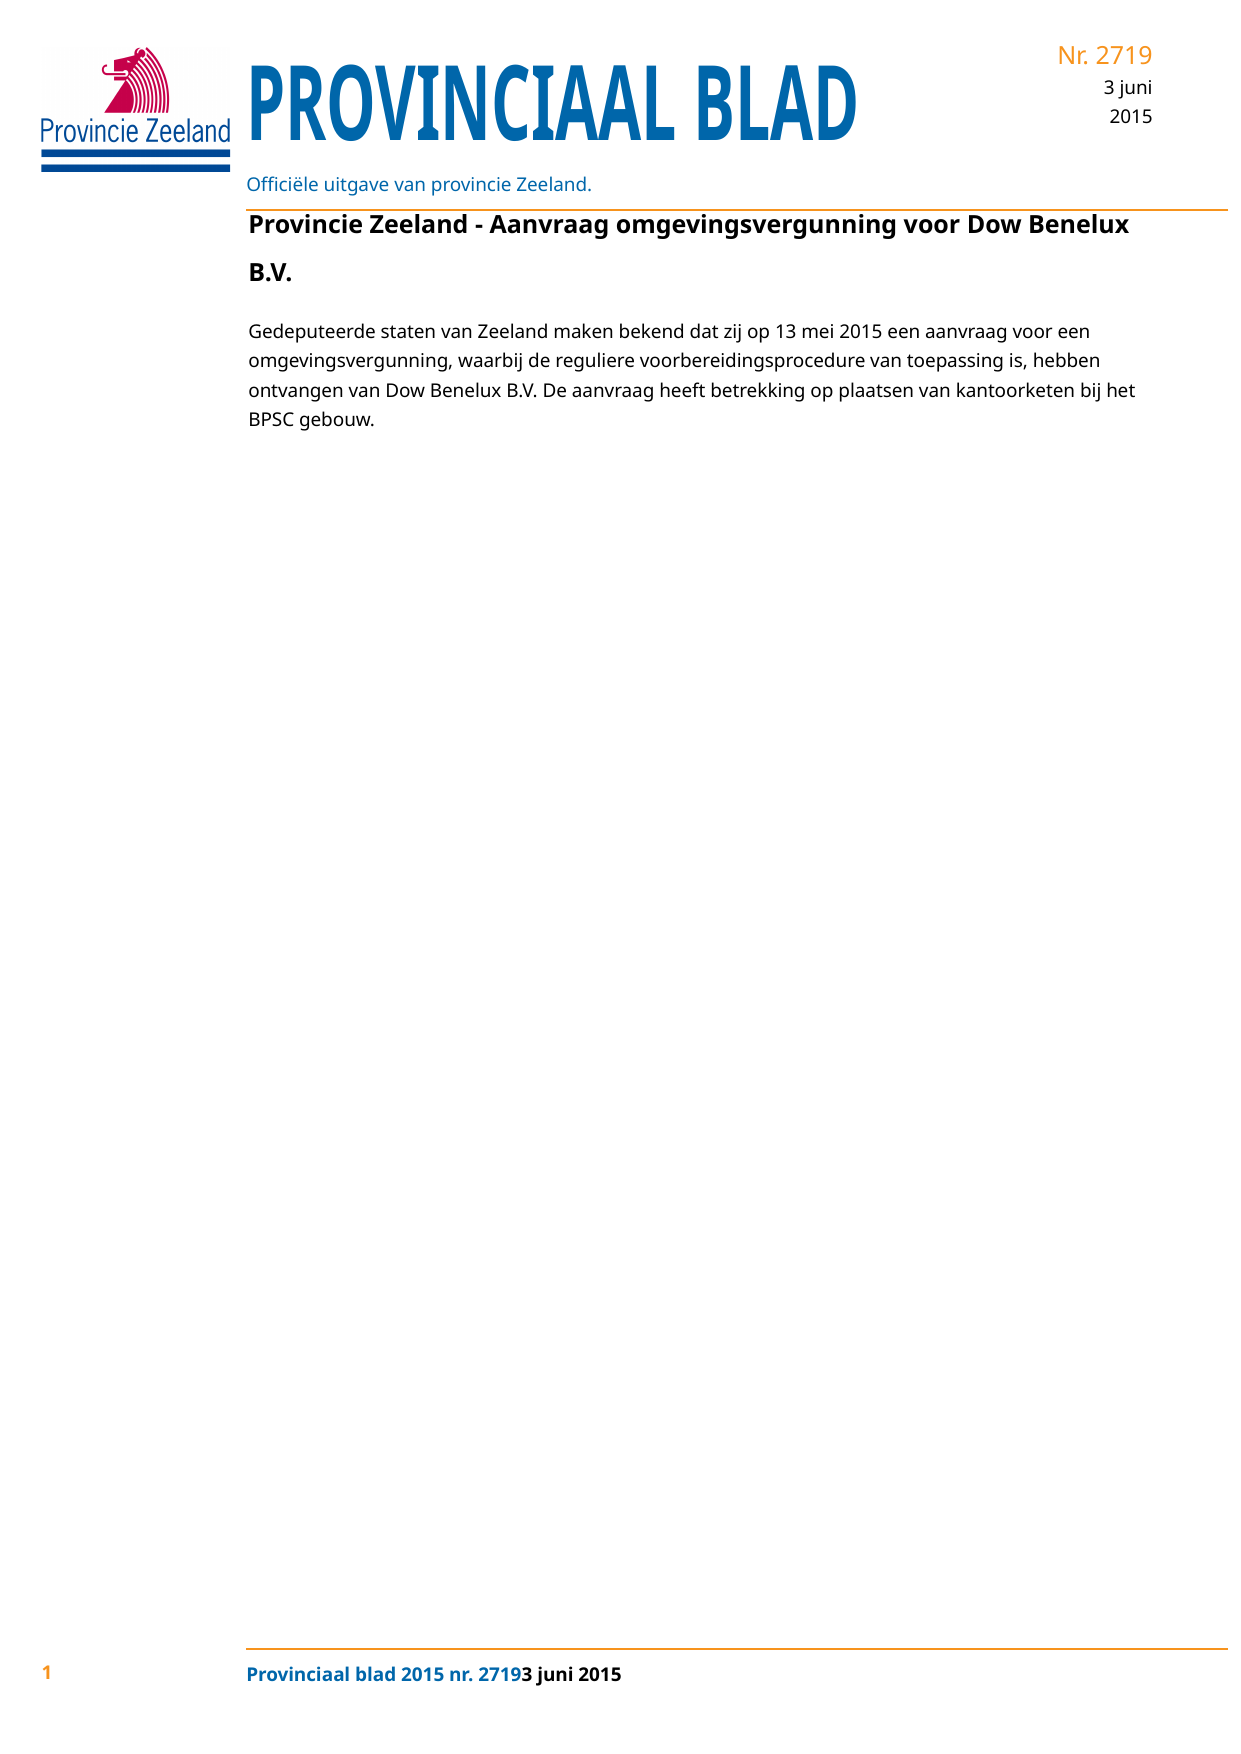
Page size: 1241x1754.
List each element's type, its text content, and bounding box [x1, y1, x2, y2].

picture [41, 47, 231, 172]
text Provincie Zeeland - Aanvraag omgevingsvergunning voor Dow Benelux B.V. [248, 211, 1152, 288]
text Gedeputeerde staten van Zeeland maken bekend dat zij op 13 mei 2015 een aanvraag voor een omgevingsvergunning, waarbij de reguliere voorbereidingsprocedure van toepassing is, hebben ontvangen van Dow Benelux B.V. De aanvraag heeft betrekking op plaatsen van kantoorketen bij het BPSC gebouw. [248, 318, 1152, 432]
